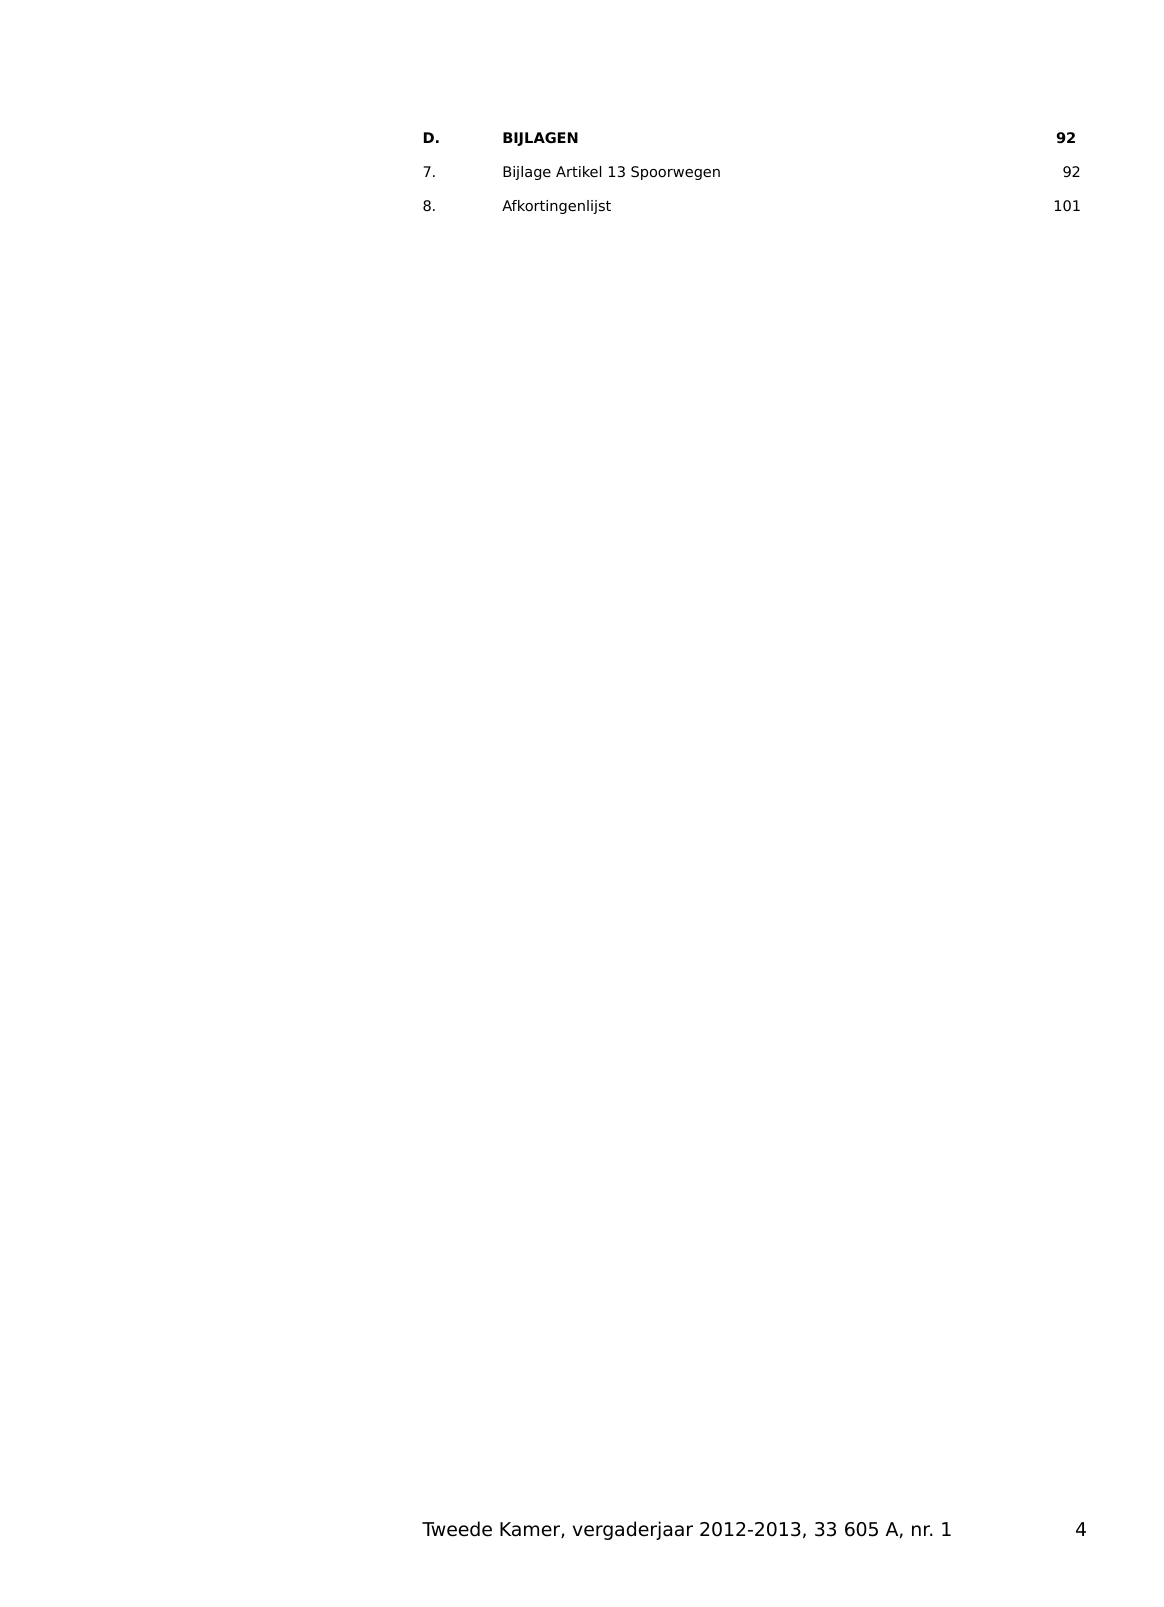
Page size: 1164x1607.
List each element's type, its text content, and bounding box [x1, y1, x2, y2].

table_cell 92 [1028, 130, 1087, 147]
table_cell 101 [1028, 198, 1087, 215]
table_cell [1028, 147, 1087, 164]
table_cell [496, 147, 1028, 164]
table_cell D. [422, 130, 496, 147]
table_cell Afkortingenlijst [496, 198, 1028, 215]
table_cell [496, 181, 1028, 198]
table_cell 7. [422, 164, 496, 181]
table_cell BIJLAGEN [496, 130, 1028, 147]
table_cell [422, 147, 496, 164]
table_cell 8. [422, 198, 496, 215]
table_cell [1028, 181, 1087, 198]
table_cell 92 [1028, 164, 1087, 181]
table_cell [422, 181, 496, 198]
table_cell Bijlage Artikel 13 Spoorwegen [496, 164, 1028, 181]
